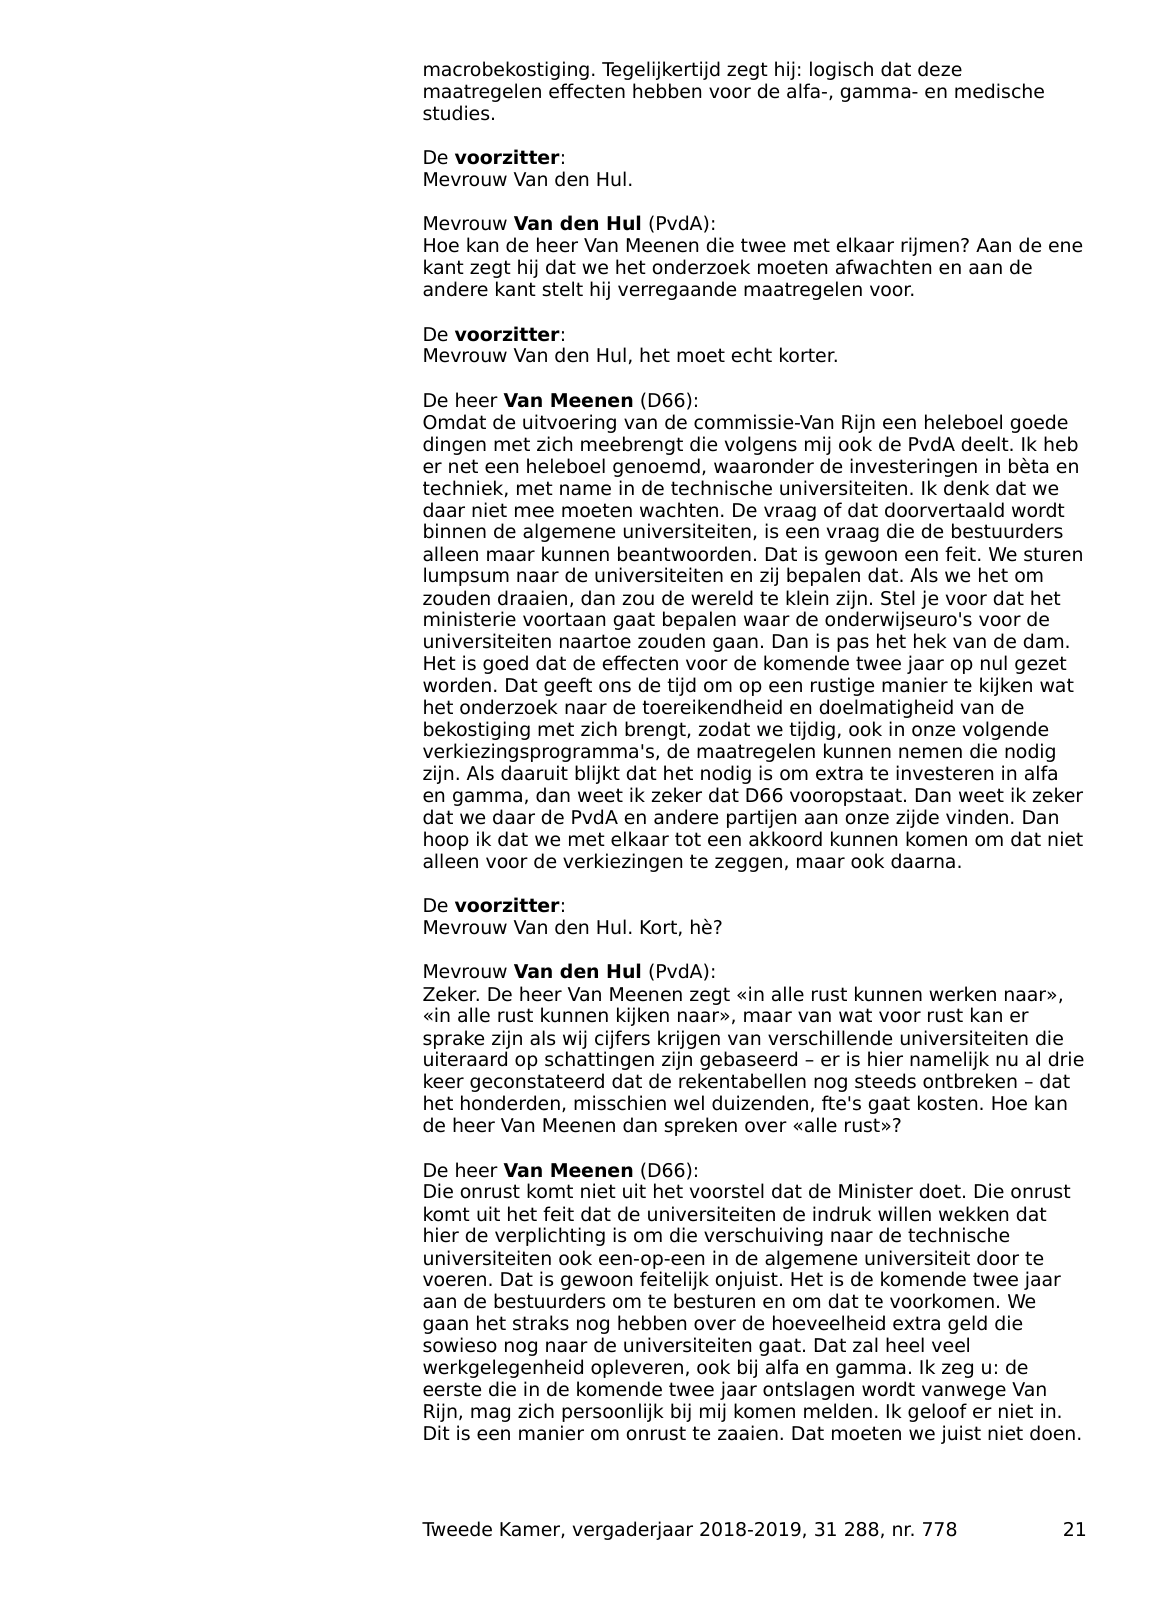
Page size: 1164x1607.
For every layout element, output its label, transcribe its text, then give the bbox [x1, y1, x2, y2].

text Mevrouw Van den Hul, het moet echt korter. [422, 345, 1087, 367]
text De voorzitter: [422, 147, 1087, 169]
text Omdat de uitvoering van de commissie-Van Rijn een heleboel goede dingen met zich meebrengt die volgens mij ook de PvdA deelt. Ik heb er net een heleboel genoemd, waaronder de investeringen in bèta en techniek, met name in de technische universiteiten. Ik denk dat we daar niet mee moeten wachten. De vraag of dat doorvertaald wordt binnen de algemene universiteiten, is een vraag die de bestuurders alleen maar kunnen beantwoorden. Dat is gewoon een feit. We sturen lumpsum naar de universiteiten en zij bepalen dat. Als we het om zouden draaien, dan zou de wereld te klein zijn. Stel je voor dat het ministerie voortaan gaat bepalen waar de onderwijseuro's voor de universiteiten naartoe zouden gaan. Dan is pas het hek van de dam. Het is goed dat de effecten voor de komende twee jaar op nul gezet worden. Dat geeft ons de tijd om op een rustige manier te kijken wat het onderzoek naar de toereikendheid en doelmatigheid van de bekostiging met zich brengt, zodat we tijdig, ook in onze volgende verkiezingsprogramma's, de maatregelen kunnen nemen die nodig zijn. Als daaruit blijkt dat het nodig is om extra te investeren in alfa en gamma, dan weet ik zeker dat D66 vooropstaat. Dan weet ik zeker dat we daar de PvdA en andere partijen aan onze zijde vinden. Dan hoop ik dat we met elkaar tot een akkoord kunnen komen om dat niet alleen voor de verkiezingen te zeggen, maar ook daarna. [422, 412, 1087, 873]
text Die onrust komt niet uit het voorstel dat de Minister doet. Die onrust komt uit het feit dat de universiteiten de indruk willen wekken dat hier de verplichting is om die verschuiving naar de technische universiteiten ook een-op-een in de algemene universiteit door te voeren. Dat is gewoon feitelijk onjuist. Het is de komende twee jaar aan de bestuurders om te besturen en om dat te voorkomen. We gaan het straks nog hebben over de hoeveelheid extra geld die sowieso nog naar de universiteiten gaat. Dat zal heel veel werkgelegenheid opleveren, ook bij alfa en gamma. Ik zeg u: de eerste die in de komende twee jaar ontslagen wordt vanwege Van Rijn, mag zich persoonlijk bij mij komen melden. Ik geloof er niet in. Dit is een manier om onrust te zaaien. Dat moeten we juist niet doen. [422, 1181, 1087, 1445]
text Mevrouw Van den Hul (PvdA): [422, 961, 1087, 983]
text De voorzitter: [422, 323, 1087, 345]
text macrobekostiging. Tegelijkertijd zegt hij: logisch dat deze maatregelen effecten hebben voor de alfa-, gamma- en medische studies. [422, 59, 1087, 125]
text Mevrouw Van den Hul. [422, 169, 1087, 191]
text Mevrouw Van den Hul. Kort, hè? [422, 917, 1087, 939]
text De heer Van Meenen (D66): [422, 389, 1087, 412]
text Hoe kan de heer Van Meenen die twee met elkaar rijmen? Aan de ene kant zegt hij dat we het onderzoek moeten afwachten en aan de andere kant stelt hij verregaande maatregelen voor. [422, 235, 1087, 301]
text De voorzitter: [422, 895, 1087, 917]
text De heer Van Meenen (D66): [422, 1159, 1087, 1181]
text Zeker. De heer Van Meenen zegt «in alle rust kunnen werken naar», «in alle rust kunnen kijken naar», maar van wat voor rust kan er sprake zijn als wij cijfers krijgen van verschillende universiteiten die uiteraard op schattingen zijn gebaseerd – er is hier namelijk nu al drie keer geconstateerd dat de rekentabellen nog steeds ontbreken – dat het honderden, misschien wel duizenden, fte's gaat kosten. Hoe kan de heer Van Meenen dan spreken over «alle rust»? [422, 983, 1087, 1137]
text Mevrouw Van den Hul (PvdA): [422, 213, 1087, 235]
